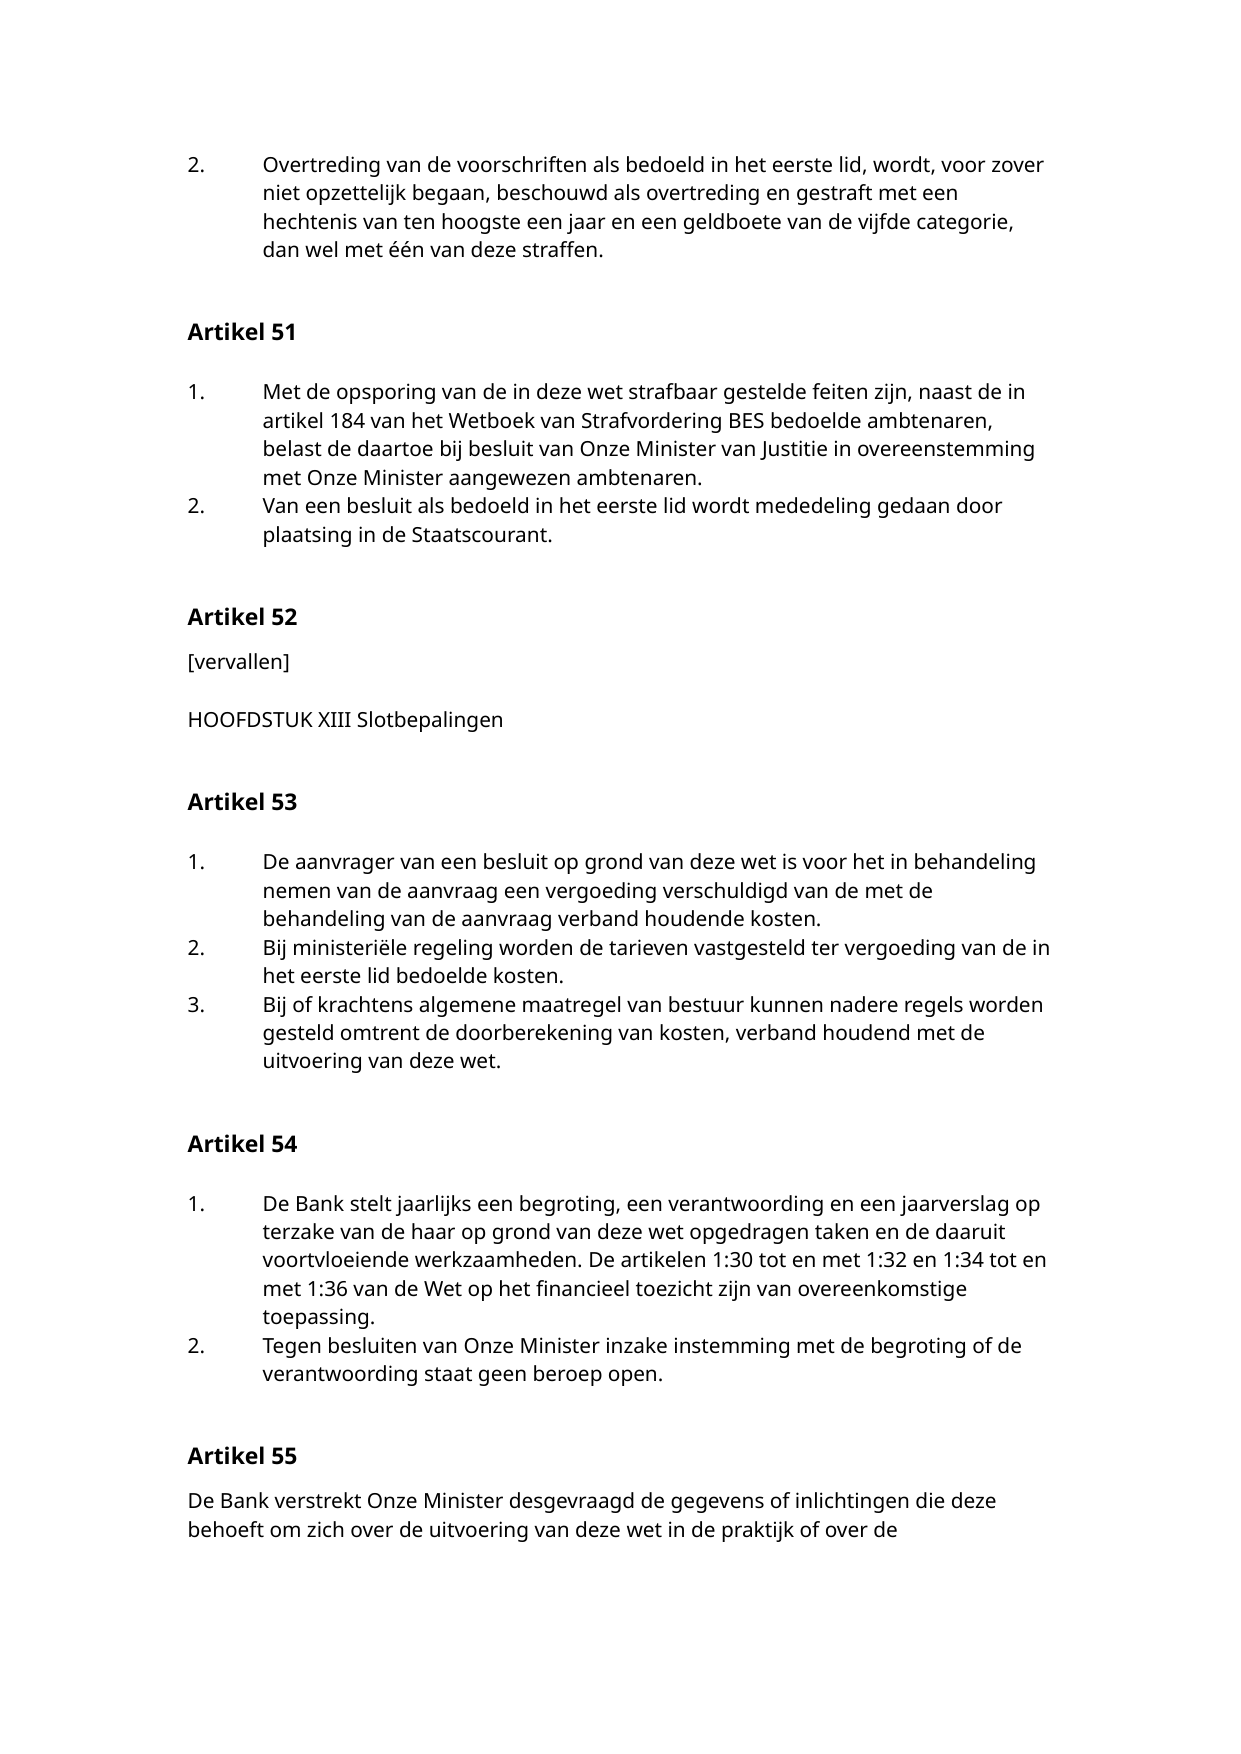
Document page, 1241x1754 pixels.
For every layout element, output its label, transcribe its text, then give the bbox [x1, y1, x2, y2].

subtitle Artikel 53 [187, 786, 1053, 817]
list Bij ministeriële regeling worden de tarieven vastgesteld ter vergoeding van de in het eerste lid bedoelde kosten. [187, 933, 1053, 990]
list Van een besluit als bedoeld in het eerste lid wordt mededeling gedaan door plaatsing in de Staatscourant. [187, 491, 1053, 548]
subtitle Artikel 54 [187, 1127, 1053, 1159]
subtitle Artikel 51 [187, 316, 1053, 347]
text De Bank verstrekt Onze Minister desgevraagd de gegevens of inlichtingen die deze behoeft om zich over de uitvoering van deze wet in de praktijk of over de [187, 1487, 1053, 1543]
text [vervallen] [187, 647, 1053, 675]
subtitle HOOFDSTUK XIII Slotbepalingen [187, 705, 1053, 734]
list Met de opsporing van de in deze wet strafbaar gestelde feiten zijn, naast de in artikel 184 van het Wetboek van Strafvordering BES bedoelde ambtenaren, belast de daartoe bij besluit van Onze Minister van Justitie in overeenstemming met Onze Minister aangewezen ambtenaren. [187, 377, 1053, 491]
list De aanvrager van een besluit op grond van deze wet is voor het in behandeling nemen van de aanvraag een vergoeding verschuldigd van de met de behandeling van de aanvraag verband houdende kosten. [187, 847, 1053, 933]
subtitle Artikel 55 [187, 1440, 1053, 1472]
subtitle Artikel 52 [187, 601, 1053, 632]
list Bij of krachtens algemene maatregel van bestuur kunnen nadere regels worden gesteld omtrent de doorberekening van kosten, verband houdend met de uitvoering van deze wet. [187, 990, 1053, 1075]
list Overtreding van de voorschriften als bedoeld in het eerste lid, wordt, voor zover niet opzettelijk begaan, beschouwd als overtreding en gestraft met een hechtenis van ten hoogste een jaar en een geldboete van de vijfde categorie, dan wel met één van deze straffen. [187, 150, 1053, 264]
list De Bank stelt jaarlijks een begroting, een verantwoording en een jaarverslag op terzake van de haar op grond van deze wet opgedragen taken en de daaruit voortvloeiende werkzaamheden. De artikelen 1:30 tot en met 1:32 en 1:34 tot en met 1:36 van de Wet op het financieel toezicht zijn van overeenkomstige toepassing. [187, 1189, 1053, 1331]
list Tegen besluiten van Onze Minister inzake instemming met de begroting of de verantwoording staat geen beroep open. [187, 1331, 1053, 1388]
